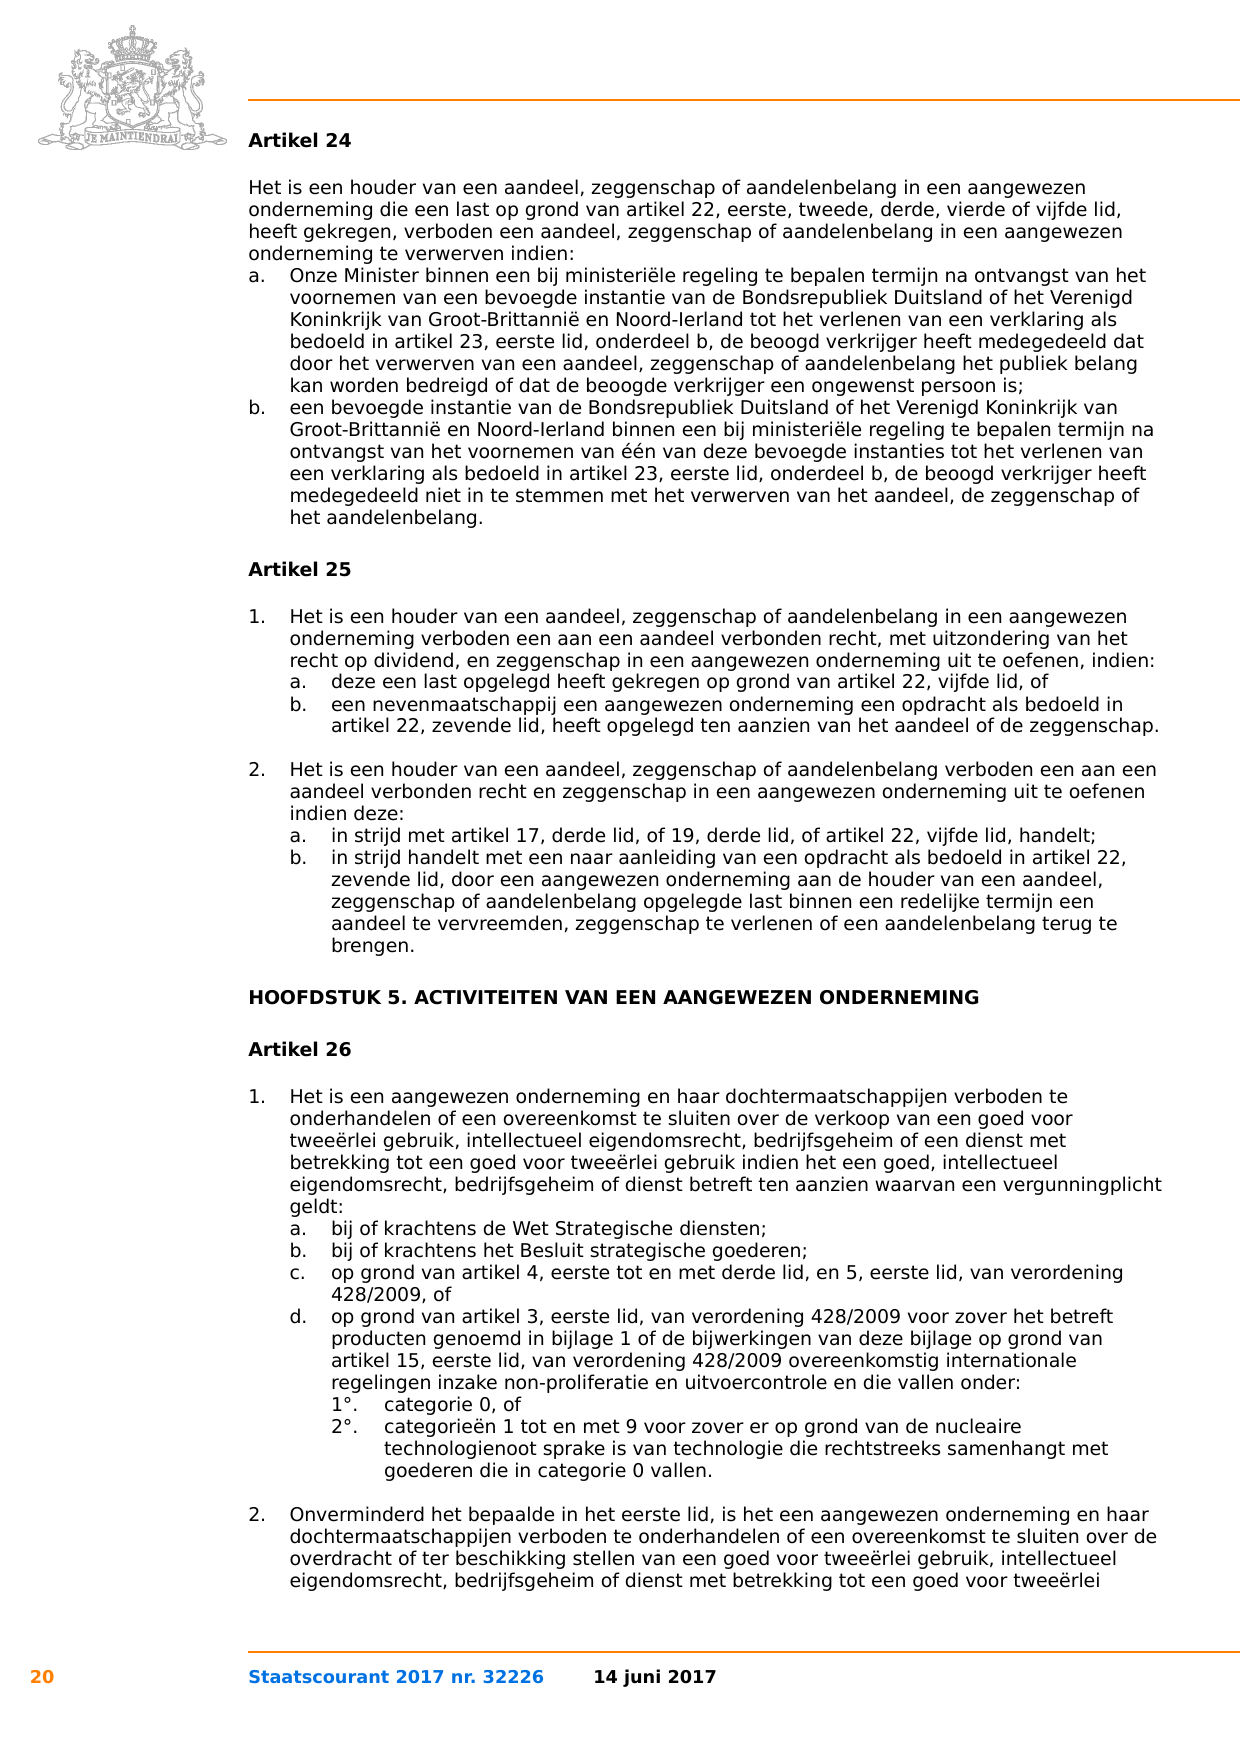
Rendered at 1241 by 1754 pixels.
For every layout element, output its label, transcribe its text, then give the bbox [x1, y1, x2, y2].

subtitle Artikel 26 [248, 1039, 1163, 1061]
text 2. Onverminderd het bepaalde in het eerste lid, is het een aangewezen onderneming en haar dochtermaatschappijen verboden te onderhandelen of een overeenkomst te sluiten over de overdracht of ter beschikking stellen van een goed voor tweeërlei gebruik, intellectueel eigendomsrecht, bedrijfsgeheim of dienst met betrekking tot een goed voor tweeërlei [248, 1503, 1163, 1591]
text 1°. categorie 0, of [331, 1394, 1163, 1416]
subtitle Artikel 25 [248, 558, 1163, 581]
text 1. Het is een houder van een aandeel, zeggenschap of aandelenbelang in een aangewezen onderneming verboden een aan een aandeel verbonden recht, met uitzondering van het recht op dividend, en zeggenschap in een aangewezen onderneming uit te oefenen, indien: [248, 606, 1163, 671]
text b. een bevoegde instantie van de Bondsrepubliek Duitsland of het Verenigd Koninkrijk van Groot-Brittannië en Noord-Ierland binnen een bij ministeriële regeling te bepalen termijn na ontvangst van het voornemen van één van deze bevoegde instanties tot het verlenen van een verklaring als bedoeld in artikel 23, eerste lid, onderdeel b, de beoogd verkrijger heeft medegedeeld niet in te stemmen met het verwerven van het aandeel, de zeggenschap of het aandelenbelang. [248, 397, 1163, 528]
text a. in strijd met artikel 17, derde lid, of 19, derde lid, of artikel 22, vijfde lid, handelt; [289, 825, 1163, 847]
text 1. Het is een aangewezen onderneming en haar dochtermaatschappijen verboden te onderhandelen of een overeenkomst te sluiten over de verkoop van een goed voor tweeërlei gebruik, intellectueel eigendomsrecht, bedrijfsgeheim of een dienst met betrekking tot een goed voor tweeërlei gebruik indien het een goed, intellectueel eigendomsrecht, bedrijfsgeheim of dienst betreft ten aanzien waarvan een vergunningplicht geldt: [248, 1086, 1163, 1218]
subtitle Artikel 24 [248, 130, 1163, 152]
text c. op grond van artikel 4, eerste tot en met derde lid, en 5, eerste lid, van verordening 428/2009, of [289, 1262, 1163, 1306]
text Het is een houder van een aandeel, zeggenschap of aandelenbelang in een aangewezen onderneming die een last op grond van artikel 22, eerste, tweede, derde, vierde of vijfde lid, heeft gekregen, verboden een aandeel, zeggenschap of aandelenbelang in een aangewezen onderneming te verwerven indien: [248, 177, 1163, 265]
text b. een nevenmaatschappij een aangewezen onderneming een opdracht als bedoeld in artikel 22, zevende lid, heeft opgelegd ten aanzien van het aandeel of de zeggenschap. [289, 693, 1163, 737]
text a. Onze Minister binnen een bij ministeriële regeling te bepalen termijn na ontvangst van het voornemen van een bevoegde instantie van de Bondsrepubliek Duitsland of het Verenigd Koninkrijk van Groot-Brittannië en Noord-Ierland tot het verlenen van een verklaring als bedoeld in artikel 23, eerste lid, onderdeel b, de beoogd verkrijger heeft medegedeeld dat door het verwerven van een aandeel, zeggenschap of aandelenbelang het publiek belang kan worden bedreigd of dat de beoogde verkrijger een ongewenst persoon is; [248, 265, 1163, 397]
text b. bij of krachtens het Besluit strategische goederen; [289, 1240, 1163, 1262]
text a. bij of krachtens de Wet Strategische diensten; [289, 1218, 1163, 1240]
text b. in strijd handelt met een naar aanleiding van een opdracht als bedoeld in artikel 22, zevende lid, door een aangewezen onderneming aan de houder van een aandeel, zeggenschap of aandelenbelang opgelegde last binnen een redelijke termijn een aandeel te vervreemden, zeggenschap te verlenen of een aandelenbelang terug te brengen. [289, 847, 1163, 957]
picture [38, 25, 227, 150]
text 2°. categorieën 1 tot en met 9 voor zover er op grond van de nucleaire technologienoot sprake is van technologie die rechtstreeks samenhangt met goederen die in categorie 0 vallen. [331, 1416, 1163, 1482]
text d. op grond van artikel 3, eerste lid, van verordening 428/2009 voor zover het betreft producten genoemd in bijlage 1 of de bijwerkingen van deze bijlage op grond van artikel 15, eerste lid, van verordening 428/2009 overeenkomstig internationale regelingen inzake non-proliferatie en uitvoercontrole en die vallen onder: [289, 1306, 1163, 1394]
subtitle HOOFDSTUK 5. ACTIVITEITEN VAN EEN AANGEWEZEN ONDERNEMING [248, 987, 1163, 1009]
text 2. Het is een houder van een aandeel, zeggenschap of aandelenbelang verboden een aan een aandeel verbonden recht en zeggenschap in een aangewezen onderneming uit te oefenen indien deze: [248, 759, 1163, 825]
text a. deze een last opgelegd heeft gekregen op grond van artikel 22, vijfde lid, of [289, 671, 1163, 693]
